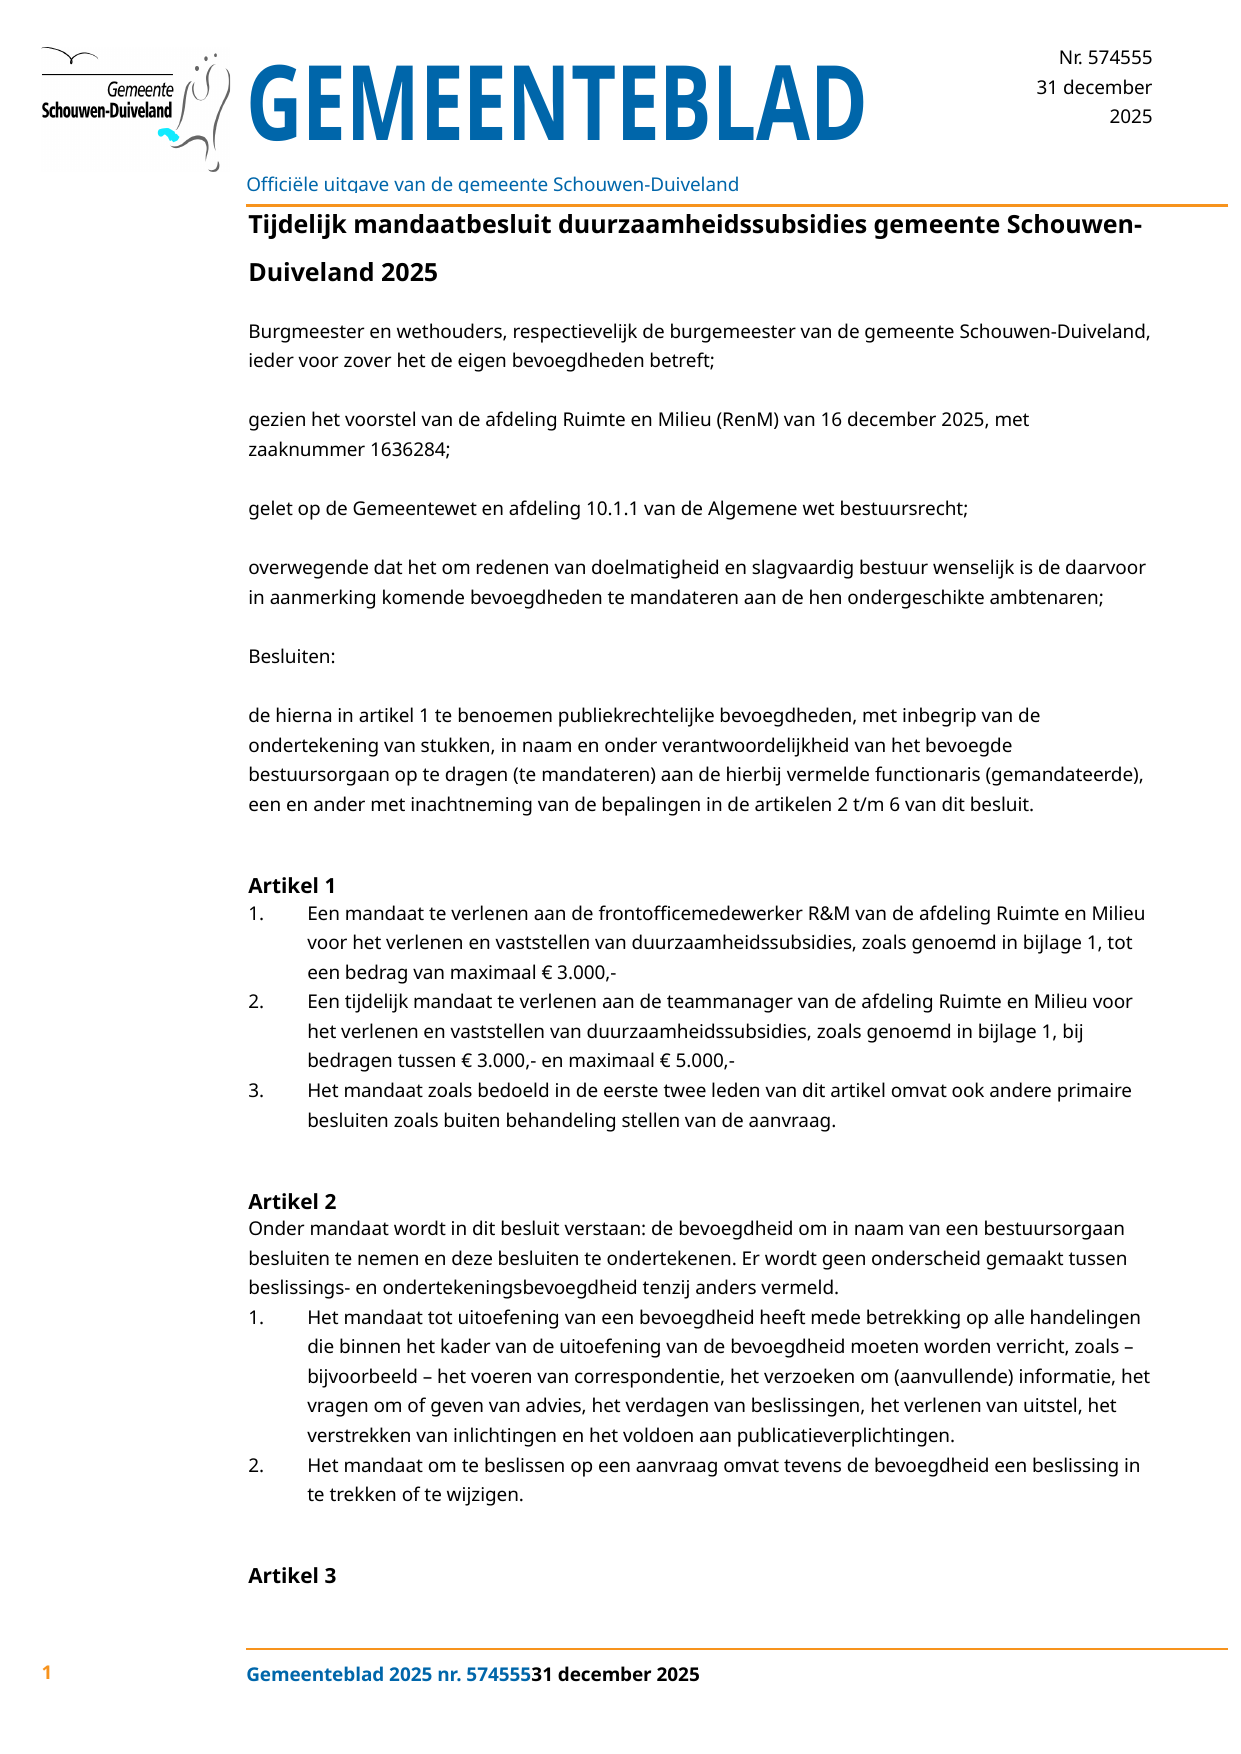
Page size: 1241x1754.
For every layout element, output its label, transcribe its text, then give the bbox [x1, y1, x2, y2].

text gezien het voorstel van de afdeling Ruimte en Milieu (RenM) van 16 december 2025, met zaaknummer 1636284; [248, 407, 1152, 462]
text Artikel 2 [248, 1187, 1152, 1215]
list Een tijdelijk mandaat te verlenen aan de teammanager van de afdeling Ruimte en Milieu voor het verlenen en vaststellen van duurzaamheidssubsidies, zoals genoemd in bijlage 1, bij bedragen tussen € 3.000,- en maximaal € 5.000,- [248, 988, 1152, 1073]
list Het mandaat tot uitoefening van een bevoegdheid heeft mede betrekking op alle handelingen die binnen het kader van de uitoefening van de bevoegdheid moeten worden verricht, zoals – bijvoorbeeld – het voeren van correspondentie, het verzoeken om (aanvullende) informatie, het vragen om of geven van advies, het verdagen van beslissingen, het verlenen van uitstel, het verstrekken van inlichtingen en het voldoen aan publicatieverplichtingen. [248, 1304, 1152, 1448]
text Burgmeester en wethouders, respectievelijk de burgemeester van de gemeente Schouwen-Duiveland, ieder voor zover het de eigen bevoegdheden betreft; [248, 318, 1152, 373]
text gelet op de Gemeentewet en afdeling 10.1.1 van de Algemene wet bestuursrecht; [248, 495, 1152, 521]
text Onder mandaat wordt in dit besluit verstaan: de bevoegdheid om in naam van een bestuursorgaan besluiten te nemen en deze besluiten te ondertekenen. Er wordt geen onderscheid gemaakt tussen beslissings- en ondertekeningsbevoegdheid tenzij anders vermeld. [248, 1215, 1152, 1300]
text overwegende dat het om redenen van doelmatigheid en slagvaardig bestuur wenselijk is de daarvoor in aanmerking komende bevoegdheden te mandateren aan de hen ondergeschikte ambtenaren; [248, 554, 1152, 610]
text de hierna in artikel 1 te benoemen publiekrechtelijke bevoegdheden, met inbegrip van de ondertekening van stukken, in naam en onder verantwoordelijkheid van het bevoegde bestuursorgaan op te dragen (te mandateren) aan de hierbij vermelde functionaris (gemandateerde), een en ander met inachtneming van de bepalingen in de artikelen 2 t/m 6 van dit besluit. [248, 702, 1152, 817]
text Artikel 3 [248, 1561, 1152, 1590]
text Besluiten: [248, 643, 1152, 669]
list Het mandaat om te beslissen op een aanvraag omvat tevens de bevoegdheid een beslissing in te trekken of te wijzigen. [248, 1452, 1152, 1507]
text Tijdelijk mandaatbesluit duurzaamheidssubsidies gemeente Schouwen-Duiveland 2025 [248, 207, 1152, 288]
text Artikel 1 [248, 871, 1152, 900]
picture [41, 47, 231, 172]
list Het mandaat zoals bedoeld in de eerste twee leden van dit artikel omvat ook andere primaire besluiten zoals buiten behandeling stellen van de aanvraag. [248, 1077, 1152, 1132]
list Een mandaat te verlenen aan de frontofficemedewerker R&M van de afdeling Ruimte en Milieu voor het verlenen en vaststellen van duurzaamheidssubsidies, zoals genoemd in bijlage 1, tot een bedrag van maximaal € 3.000,- [248, 900, 1152, 984]
